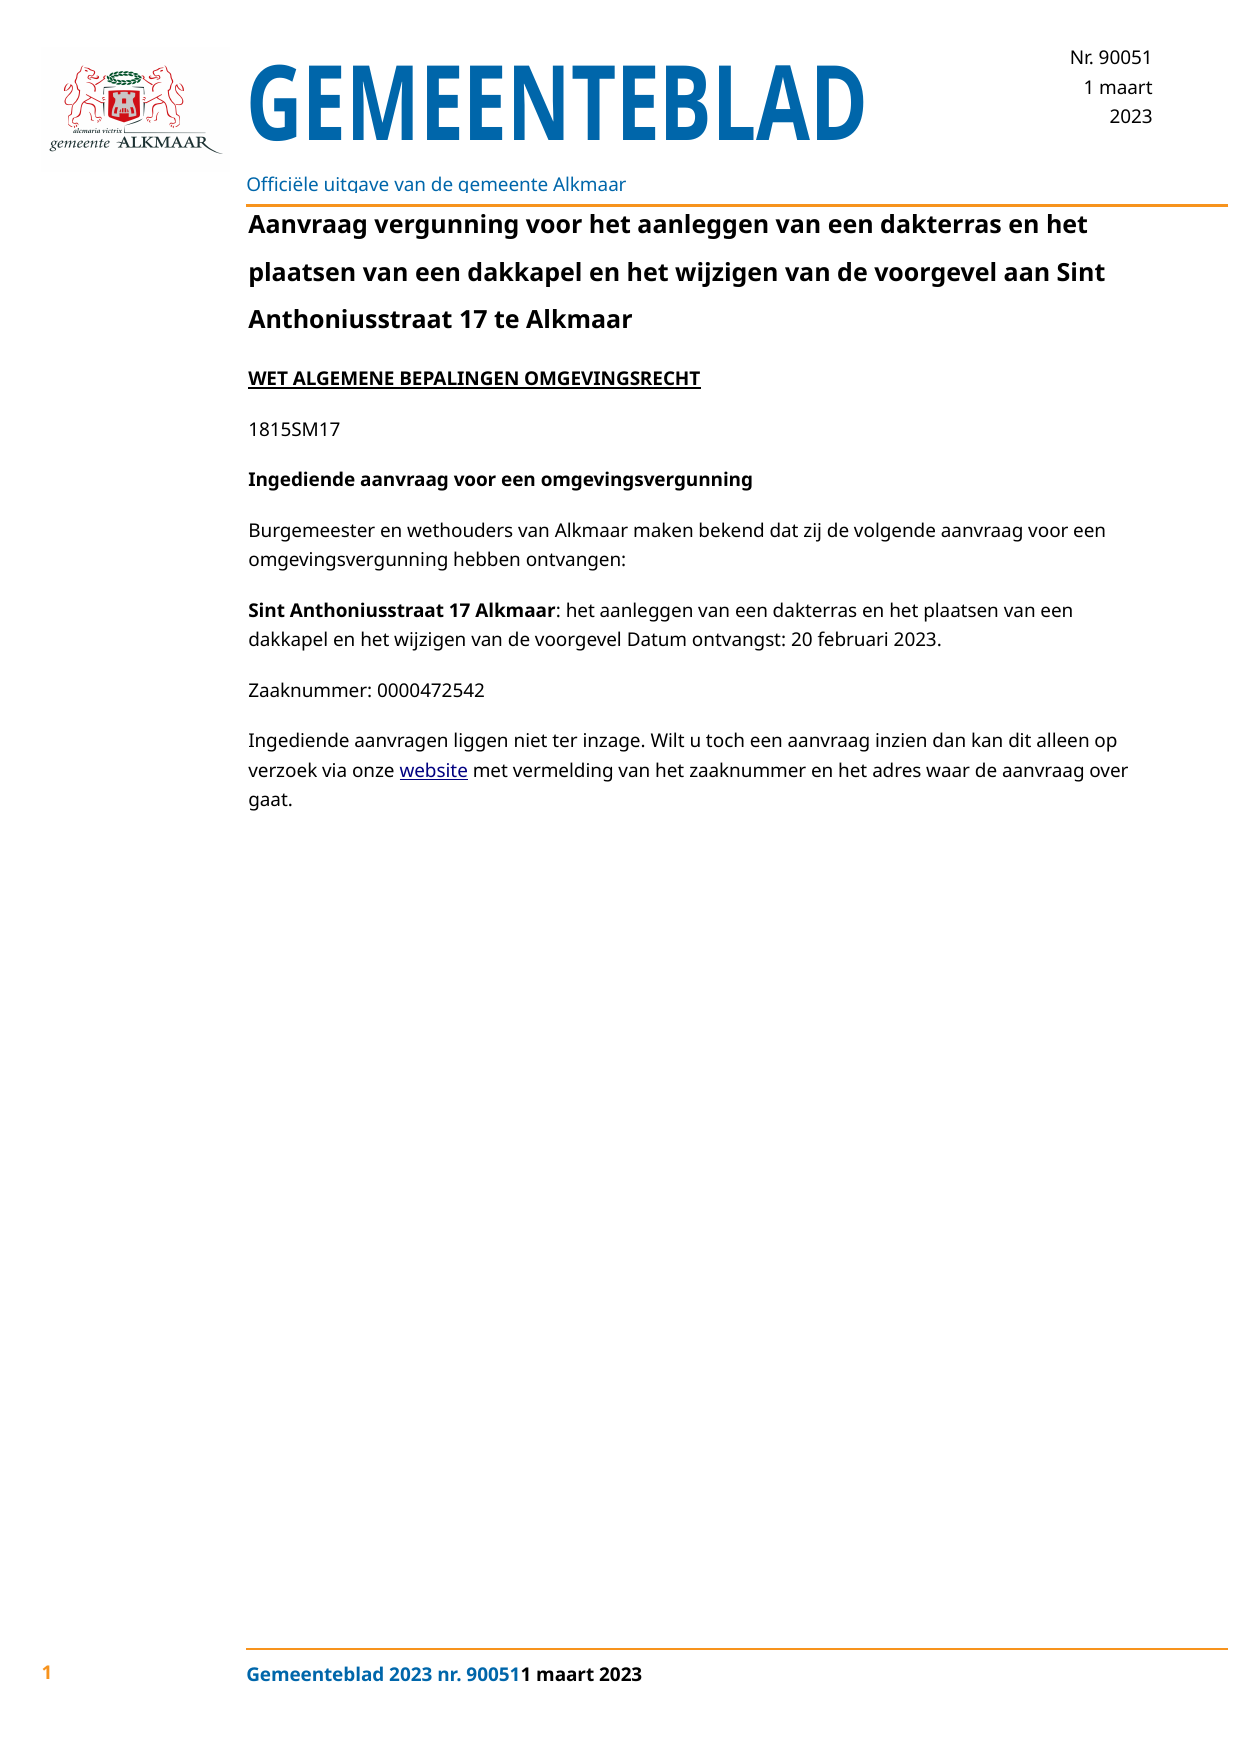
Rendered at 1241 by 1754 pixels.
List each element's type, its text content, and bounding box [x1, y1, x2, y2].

text Burgemeester en wethouders van Alkmaar maken bekend dat zij de volgende aanvraag voor een omgevingsvergunning hebben ontvangen: [248, 517, 1152, 572]
text WET ALGEMENE BEPALINGEN OMGEVINGSRECHT [248, 366, 1152, 391]
text Aanvraag vergunning voor het aanleggen van een dakterras en het plaatsen van een dakkapel en het wijzigen van de voorgevel aan Sint Anthoniusstraat 17 te Alkmaar [248, 207, 1152, 336]
text Zaaknummer: 0000472542 [248, 677, 1152, 702]
picture [41, 47, 231, 172]
text 1815SM17 [248, 416, 1152, 442]
text Ingediende aanvragen liggen niet ter inzage. Wilt u toch een aanvraag inzien dan kan dit alleen op verzoek via onze website met vermelding van het zaaknummer en het adres waar de aanvraag over gaat. [248, 727, 1152, 812]
text Sint Anthoniusstraat 17 Alkmaar: het aanleggen van een dakterras en het plaatsen van een dakkapel en het wijzigen van de voorgevel Datum ontvangst: 20 februari 2023. [248, 597, 1152, 652]
text Ingediende aanvraag voor een omgevingsvergunning [248, 466, 1152, 492]
